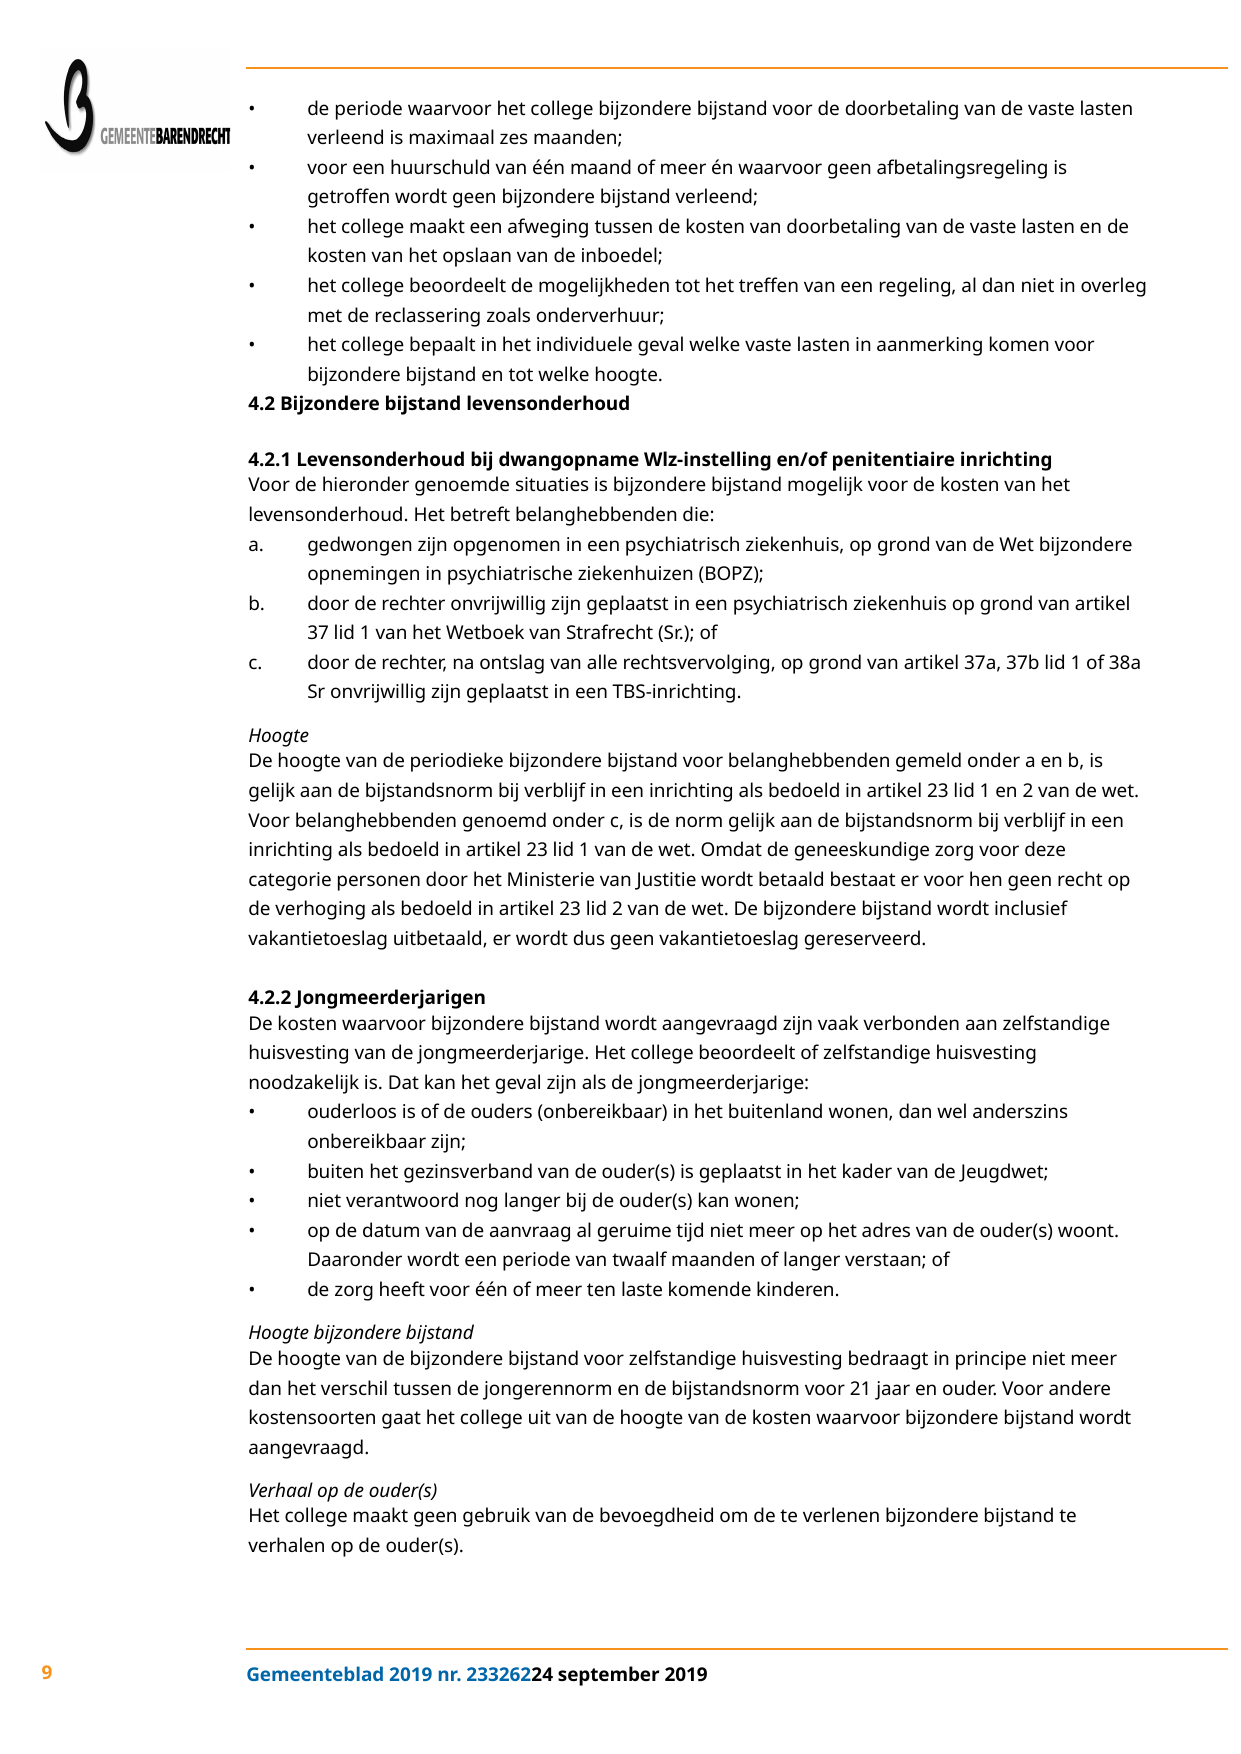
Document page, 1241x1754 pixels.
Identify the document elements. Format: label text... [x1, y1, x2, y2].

list buiten het gezinsverband van de ouder(s) is geplaatst in het kader van de Jeugdwet; [248, 1158, 1152, 1184]
list door de rechter, na ontslag van alle rechtsvervolging, op grond van artikel 37a, 37b lid 1 of 38a Sr onvrijwillig zijn geplaatst in een TBS-inrichting. [248, 649, 1152, 704]
text De hoogte van de bijzondere bijstand voor zelfstandige huisvesting bedraagt in principe niet meer dan het verschil tussen de jongerennorm en de bijstandsnorm voor 21 jaar en ouder. Voor andere kostensoorten gaat het college uit van de hoogte van de kosten waarvoor bijzondere bijstand wordt aangevraagd. [248, 1345, 1152, 1459]
text 4.2.1 Levensonderhoud bij dwangopname Wlz-instelling en/of penitentiaire inrichting [248, 446, 1152, 472]
text De kosten waarvoor bijzondere bijstand wordt aangevraagd zijn vaak verbonden aan zelfstandige huisvesting van de jongmeerderjarige. Het college beoordeelt of zelfstandige huisvesting noodzakelijk is. Dat kan het geval zijn als de jongmeerderjarige: [248, 1010, 1152, 1095]
list door de rechter onvrijwillig zijn geplaatst in een psychiatrisch ziekenhuis op grond van artikel 37 lid 1 van het Wetboek van Strafrecht (Sr.); of [248, 590, 1152, 645]
text De hoogte van de periodieke bijzondere bijstand voor belanghebbenden gemeld onder a en b, is gelijk aan de bijstandsnorm bij verblijf in een inrichting als bedoeld in artikel 23 lid 1 en 2 van de wet. Voor belanghebbenden genoemd onder c, is de norm gelijk aan de bijstandsnorm bij verblijf in een inrichting als bedoeld in artikel 23 lid 1 van de wet. Omdat de geneeskundige zorg voor deze categorie personen door het Ministerie van Justitie wordt betaald bestaat er voor hen geen recht op de verhoging als bedoeld in artikel 23 lid 2 van de wet. De bijzondere bijstand wordt inclusief vakantietoeslag uitbetaald, er wordt dus geen vakantietoeslag gereserveerd. [248, 748, 1152, 951]
list voor een huurschuld van één maand of meer én waarvoor geen afbetalingsregeling is getroffen wordt geen bijzondere bijstand verleend; [248, 154, 1152, 209]
list gedwongen zijn opgenomen in een psychiatrisch ziekenhuis, op grond van de Wet bijzondere opnemingen in psychiatrische ziekenhuizen (BOPZ); [248, 531, 1152, 586]
text Het college maakt geen gebruik van de bevoegdheid om de te verlenen bijzondere bijstand te verhalen op de ouder(s). [248, 1503, 1152, 1558]
list het college bepaalt in het individuele geval welke vaste lasten in aanmerking komen voor bijzondere bijstand en tot welke hoogte. [248, 331, 1152, 387]
list niet verantwoord nog langer bij de ouder(s) kan wonen; [248, 1187, 1152, 1213]
text 4.2.2 Jongmeerderjarigen [248, 984, 1152, 1010]
text Hoogte [248, 722, 1152, 748]
list de zorg heeft voor één of meer ten laste komende kinderen. [248, 1276, 1152, 1302]
list de periode waarvoor het college bijzondere bijstand voor de doorbetaling van de vaste lasten verleend is maximaal zes maanden; [248, 95, 1152, 150]
text 4.2 Bijzondere bijstand levensonderhoud [248, 391, 1152, 416]
text Voor de hieronder genoemde situaties is bijzondere bijstand mogelijk voor de kosten van het levensonderhoud. Het betreft belanghebbenden die: [248, 472, 1152, 527]
text Verhaal op de ouder(s) [248, 1477, 1152, 1503]
list het college beoordeelt de mogelijkheden tot het treffen van een regeling, al dan niet in overleg met de reclassering zoals onderverhuur; [248, 272, 1152, 328]
list ouderloos is of de ouders (onbereikbaar) in het buitenland wonen, dan wel anderszins onbereikbaar zijn; [248, 1099, 1152, 1154]
picture [41, 47, 231, 172]
list op de datum van de aanvraag al geruime tijd niet meer op het adres van de ouder(s) woont. Daaronder wordt een periode van twaalf maanden of langer verstaan; of [248, 1217, 1152, 1272]
text Hoogte bijzondere bijstand [248, 1319, 1152, 1345]
list het college maakt een afweging tussen de kosten van doorbetaling van de vaste lasten en de kosten van het opslaan van de inboedel; [248, 213, 1152, 268]
